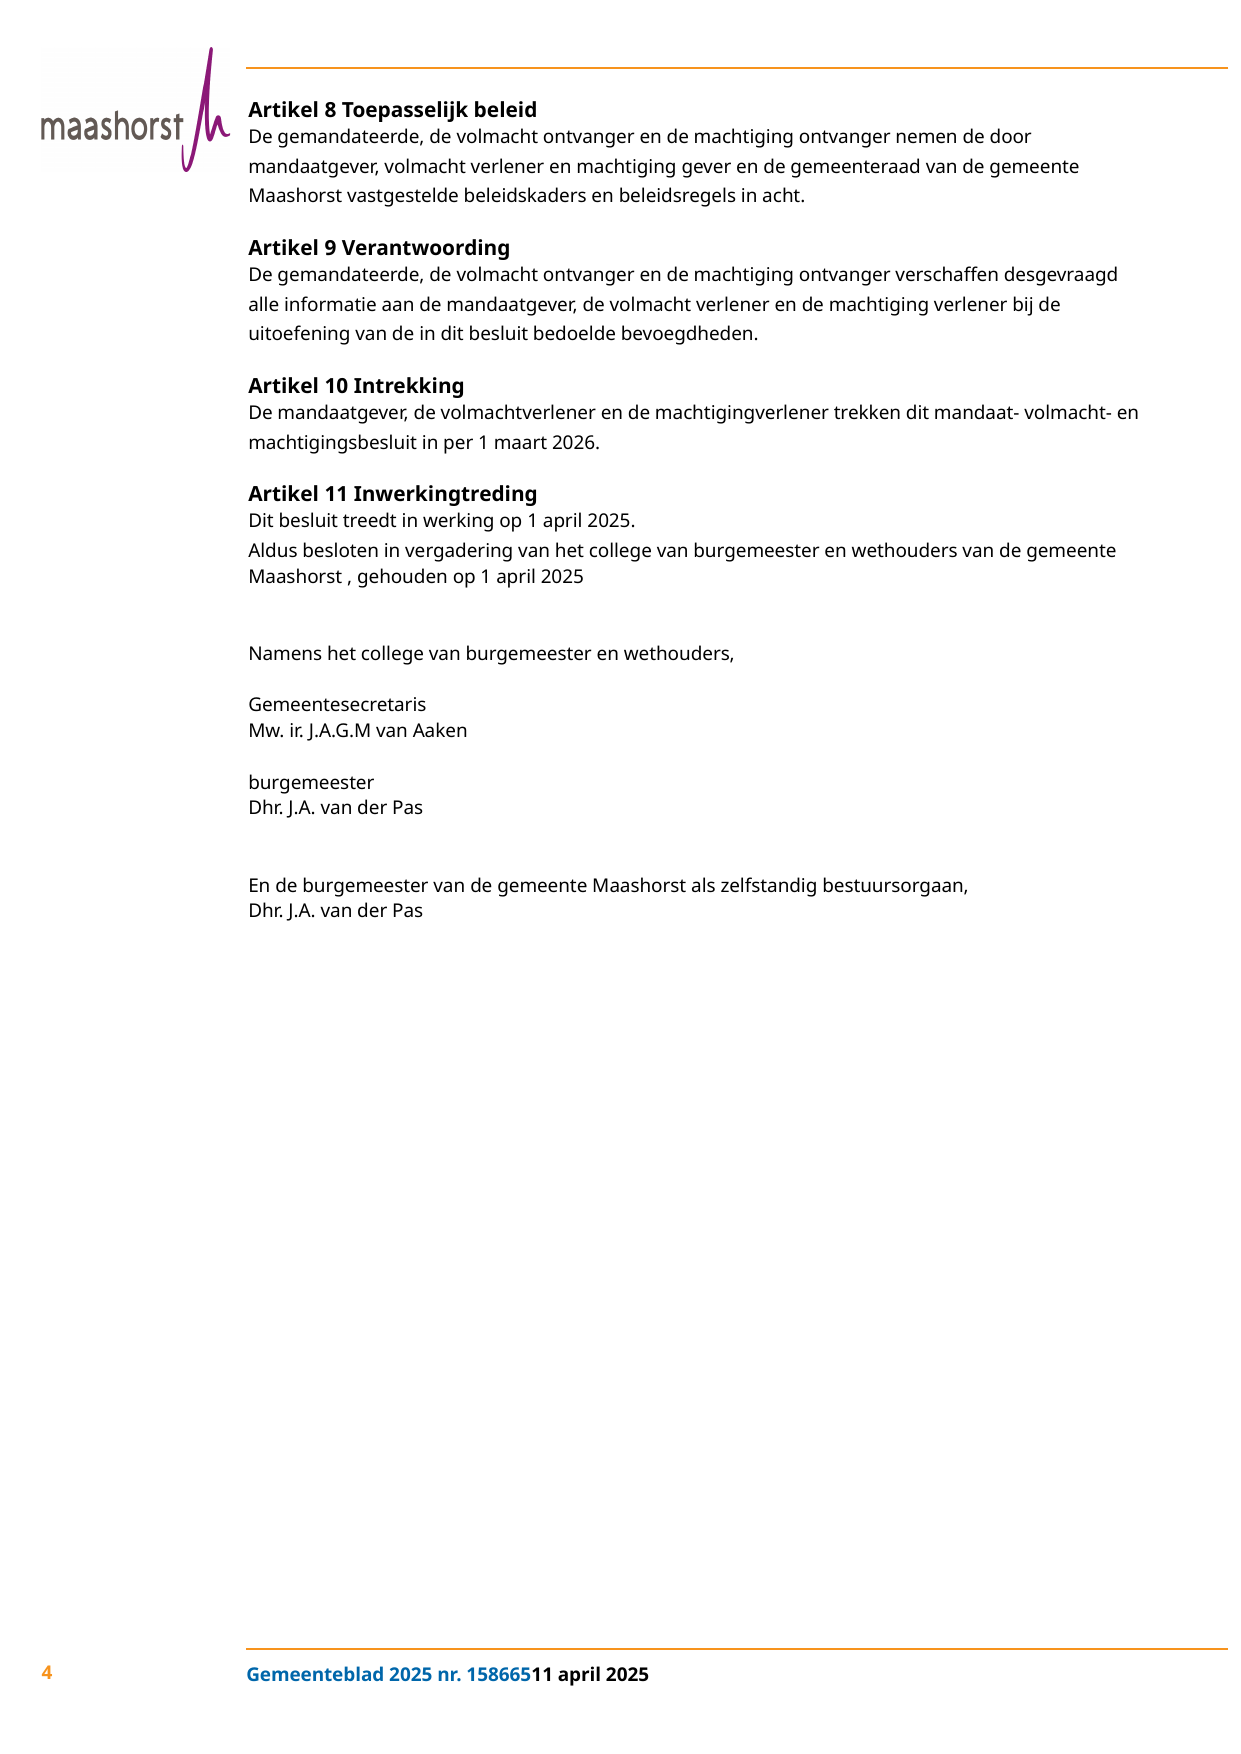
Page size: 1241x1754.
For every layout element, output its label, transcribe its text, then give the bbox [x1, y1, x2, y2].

text Artikel 11 Inwerkingtreding [248, 479, 1152, 508]
text Gemeentesecretaris [248, 692, 1152, 717]
text Namens het college van burgemeester en wethouders, [248, 640, 1152, 666]
text Dit besluit treedt in werking op 1 april 2025. [248, 508, 1152, 533]
picture [41, 47, 231, 172]
text Artikel 10 Intrekking [248, 371, 1152, 399]
text De gemandateerde, de volmacht ontvanger en de machtiging ontvanger verschaffen desgevraagd alle informatie aan de mandaatgever, de volmacht verlener en de machtiging verlener bij de uitoefening van de in dit besluit bedoelde bevoegdheden. [248, 261, 1152, 346]
text Aldus besloten in vergadering van het college van burgemeester en wethouders van de gemeente Maashorst , gehouden op 1 april 2025 [248, 537, 1152, 589]
text Dhr. J.A. van der Pas [248, 794, 1152, 820]
text De gemandateerde, de volmacht ontvanger en de machtiging ontvanger nemen de door mandaatgever, volmacht verlener en machtiging gever en de gemeenteraad van de gemeente Maashorst vastgestelde beleidskaders en beleidsregels in acht. [248, 123, 1152, 208]
text burgemeester [248, 769, 1152, 794]
text De mandaatgever, de volmachtverlener en de machtigingverlener trekken dit mandaat- volmacht- en machtigingsbesluit in per 1 maart 2026. [248, 399, 1152, 454]
text Dhr. J.A. van der Pas [248, 897, 1152, 923]
text Artikel 8 Toepasselijk beleid [248, 95, 1152, 123]
text Mw. ir. J.A.G.M van Aaken [248, 717, 1152, 743]
text Artikel 9 Verantwoording [248, 233, 1152, 261]
text En de burgemeester van de gemeente Maashorst als zelfstandig bestuursorgaan, [248, 872, 1152, 897]
